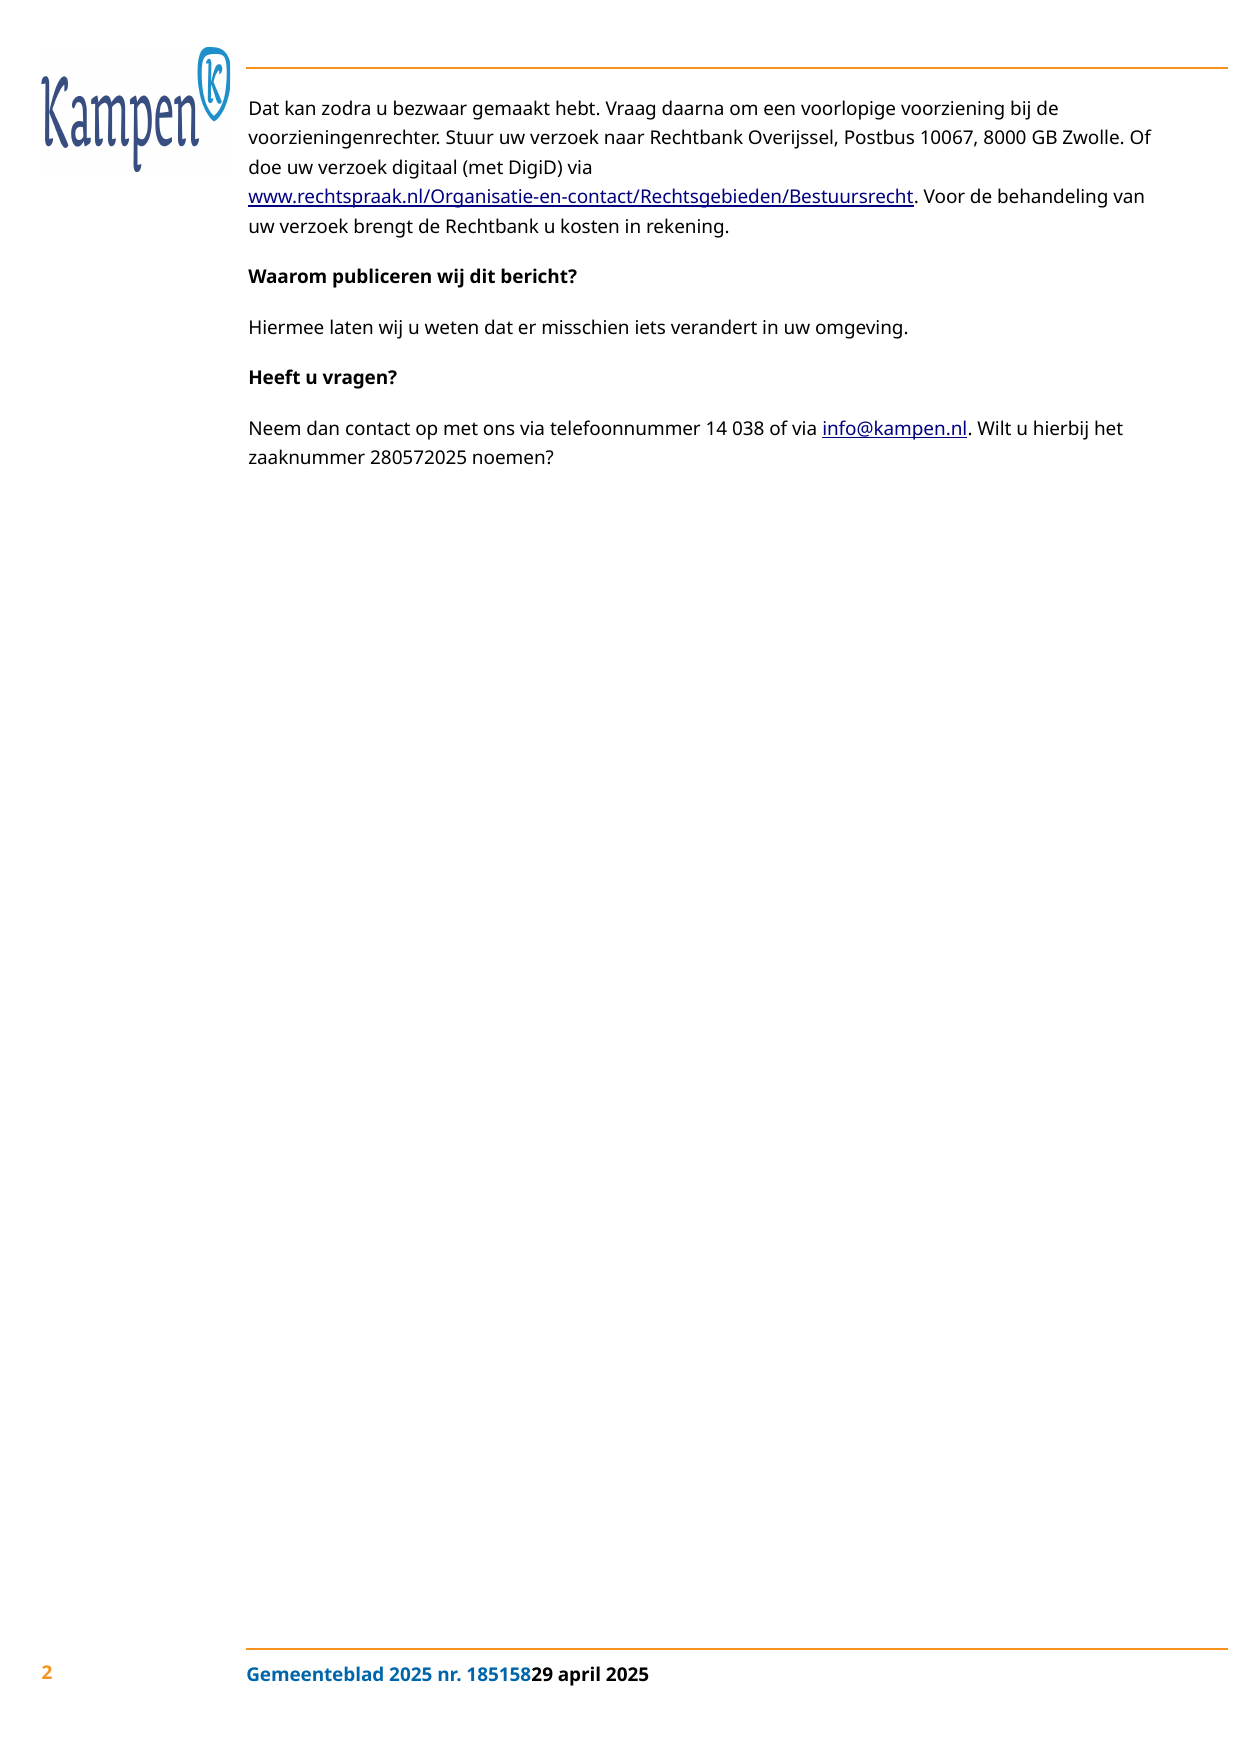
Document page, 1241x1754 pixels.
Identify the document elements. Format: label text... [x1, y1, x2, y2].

text Waarom publiceren wij dit bericht? [248, 263, 1152, 289]
text Heeft u vragen? [248, 364, 1152, 390]
text Neem dan contact op met ons via telefoonnummer 14 038 of via info@kampen.nl. Wilt u hierbij het zaaknummer 280572025 noemen? [248, 415, 1152, 470]
picture [41, 47, 231, 172]
text Hiermee laten wij u weten dat er misschien iets verandert in uw omgeving. [248, 314, 1152, 340]
text Dat kan zodra u bezwaar gemaakt hebt. Vraag daarna om een voorlopige voorziening bij de voorzieningenrechter. Stuur uw verzoek naar Rechtbank Overijssel, Postbus 10067, 8000 GB Zwolle. Of doe uw verzoek digitaal (met DigiD) via www.rechtspraak.nl/Organisatie-en-contact/Rechtsgebieden/Bestuursrecht. Voor de behandeling van uw verzoek brengt de Rechtbank u kosten in rekening. [248, 95, 1152, 239]
